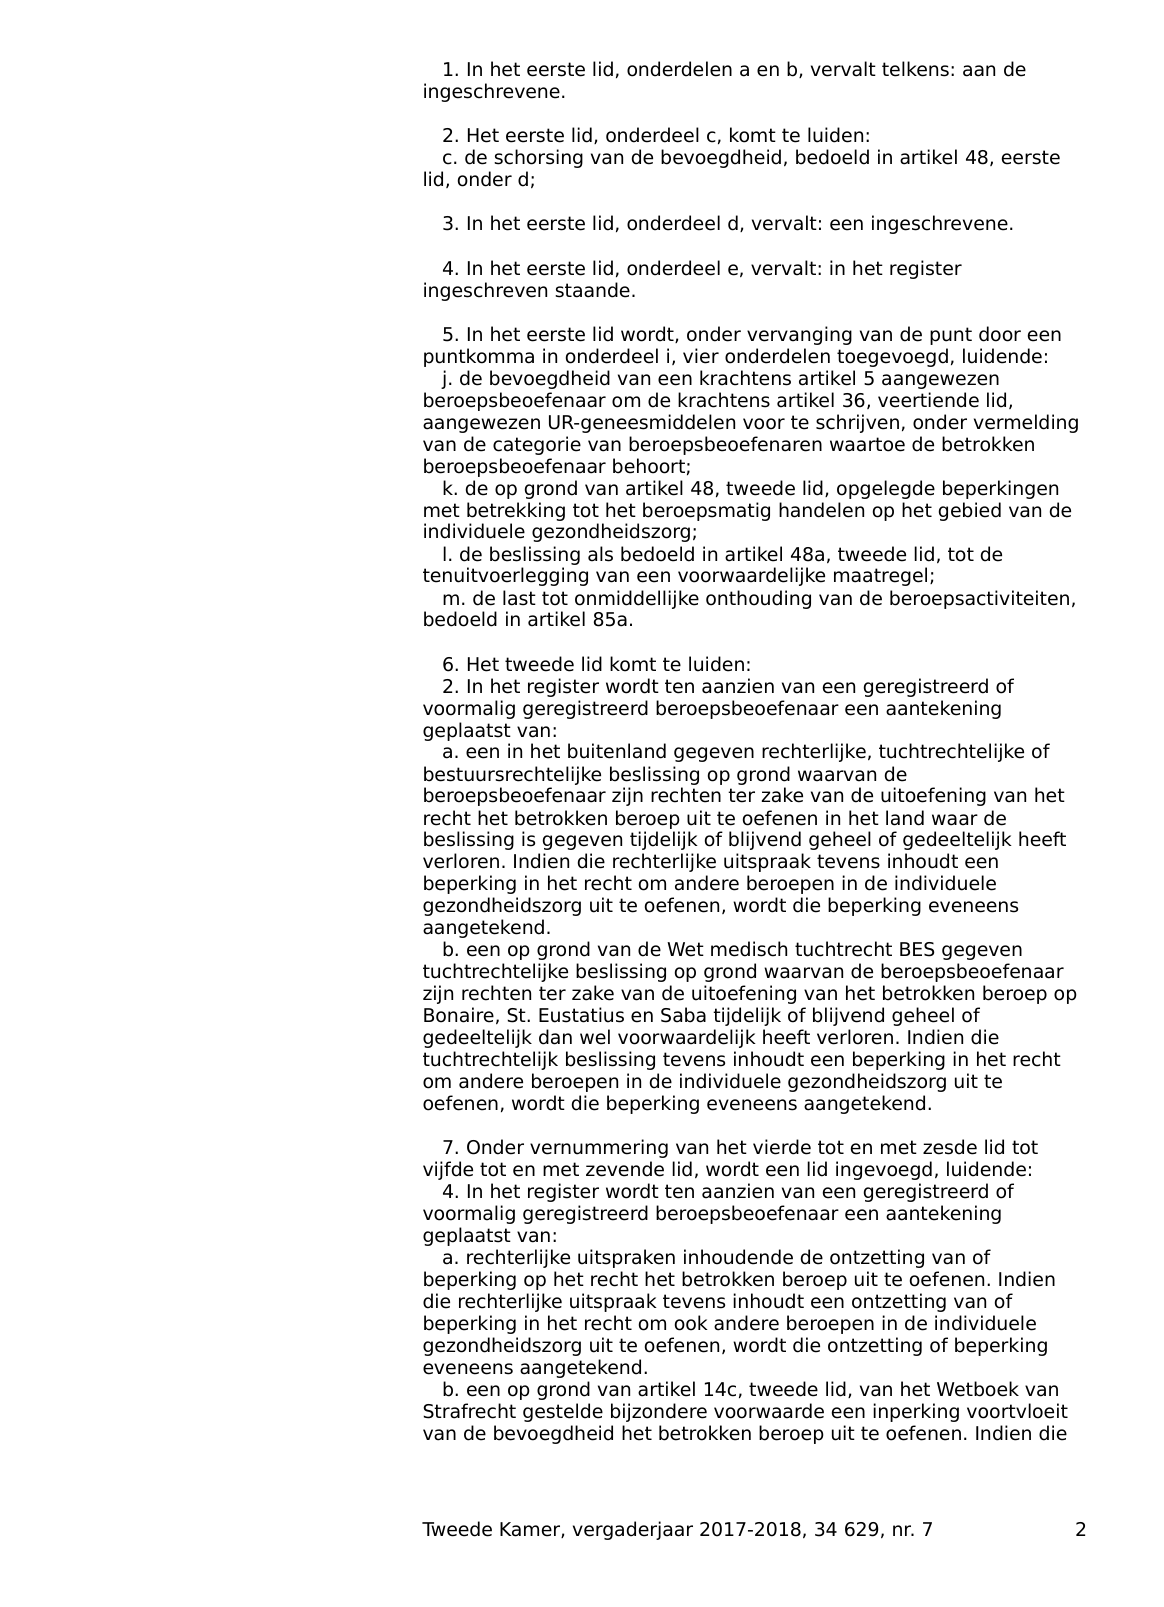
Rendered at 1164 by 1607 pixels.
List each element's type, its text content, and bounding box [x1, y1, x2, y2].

text 1. In het eerste lid, onderdelen a en b, vervalt telkens: aan de ingeschrevene. [422, 59, 1087, 103]
text 5. In het eerste lid wordt, onder vervanging van de punt door een puntkomma in onderdeel i, vier onderdelen toegevoegd, luidende: [422, 324, 1087, 368]
text c. de schorsing van de bevoegdheid, bedoeld in artikel 48, eerste lid, onder d; [422, 147, 1087, 191]
text a. een in het buitenland gegeven rechterlijke, tuchtrechtelijke of bestuursrechtelijke beslissing op grond waarvan de beroepsbeoefenaar zijn rechten ter zake van de uitoefening van het recht het betrokken beroep uit te oefenen in het land waar de beslissing is gegeven tijdelijk of blijvend geheel of gedeeltelijk heeft verloren. Indien die rechterlijke uitspraak tevens inhoudt een beperking in het recht om andere beroepen in de individuele gezondheidszorg uit te oefenen, wordt die beperking eveneens aangetekend. [422, 741, 1087, 939]
text 4. In het register wordt ten aanzien van een geregistreerd of voormalig geregistreerd beroepsbeoefenaar een aantekening geplaatst van: [422, 1181, 1087, 1247]
text 3. In het eerste lid, onderdeel d, vervalt: een ingeschrevene. [422, 213, 1087, 235]
text b. een op grond van artikel 14c, tweede lid, van het Wetboek van Strafrecht gestelde bijzondere voorwaarde een inperking voortvloeit van de bevoegdheid het betrokken beroep uit te oefenen. Indien die [422, 1379, 1087, 1445]
text 2. Het eerste lid, onderdeel c, komt te luiden: [422, 125, 1087, 147]
text j. de bevoegdheid van een krachtens artikel 5 aangewezen beroepsbeoefenaar om de krachtens artikel 36, veertiende lid, aangewezen UR-geneesmiddelen voor te schrijven, onder vermelding van de categorie van beroepsbeoefenaren waartoe de betrokken beroepsbeoefenaar behoort; [422, 368, 1087, 477]
text l. de beslissing als bedoeld in artikel 48a, tweede lid, tot de tenuitvoerlegging van een voorwaardelijke maatregel; [422, 543, 1087, 587]
text 4. In het eerste lid, onderdeel e, vervalt: in het register ingeschreven staande. [422, 257, 1087, 301]
text m. de last tot onmiddellijke onthouding van de beroepsactiviteiten, bedoeld in artikel 85a. [422, 587, 1087, 631]
text 2. In het register wordt ten aanzien van een geregistreerd of voormalig geregistreerd beroepsbeoefenaar een aantekening geplaatst van: [422, 676, 1087, 741]
text 7. Onder vernummering van het vierde tot en met zesde lid tot vijfde tot en met zevende lid, wordt een lid ingevoegd, luidende: [422, 1137, 1087, 1181]
text 6. Het tweede lid komt te luiden: [422, 653, 1087, 676]
text b. een op grond van de Wet medisch tuchtrecht BES gegeven tuchtrechtelijke beslissing op grond waarvan de beroepsbeoefenaar zijn rechten ter zake van de uitoefening van het betrokken beroep op Bonaire, St. Eustatius en Saba tijdelijk of blijvend geheel of gedeeltelijk dan wel voorwaardelijk heeft verloren. Indien die tuchtrechtelijk beslissing tevens inhoudt een beperking in het recht om andere beroepen in de individuele gezondheidszorg uit te oefenen, wordt die beperking eveneens aangetekend. [422, 939, 1087, 1115]
text a. rechterlijke uitspraken inhoudende de ontzetting van of beperking op het recht het betrokken beroep uit te oefenen. Indien die rechterlijke uitspraak tevens inhoudt een ontzetting van of beperking in het recht om ook andere beroepen in de individuele gezondheidszorg uit te oefenen, wordt die ontzetting of beperking eveneens aangetekend. [422, 1247, 1087, 1379]
text k. de op grond van artikel 48, tweede lid, opgelegde beperkingen met betrekking tot het beroepsmatig handelen op het gebied van de individuele gezondheidszorg; [422, 477, 1087, 543]
